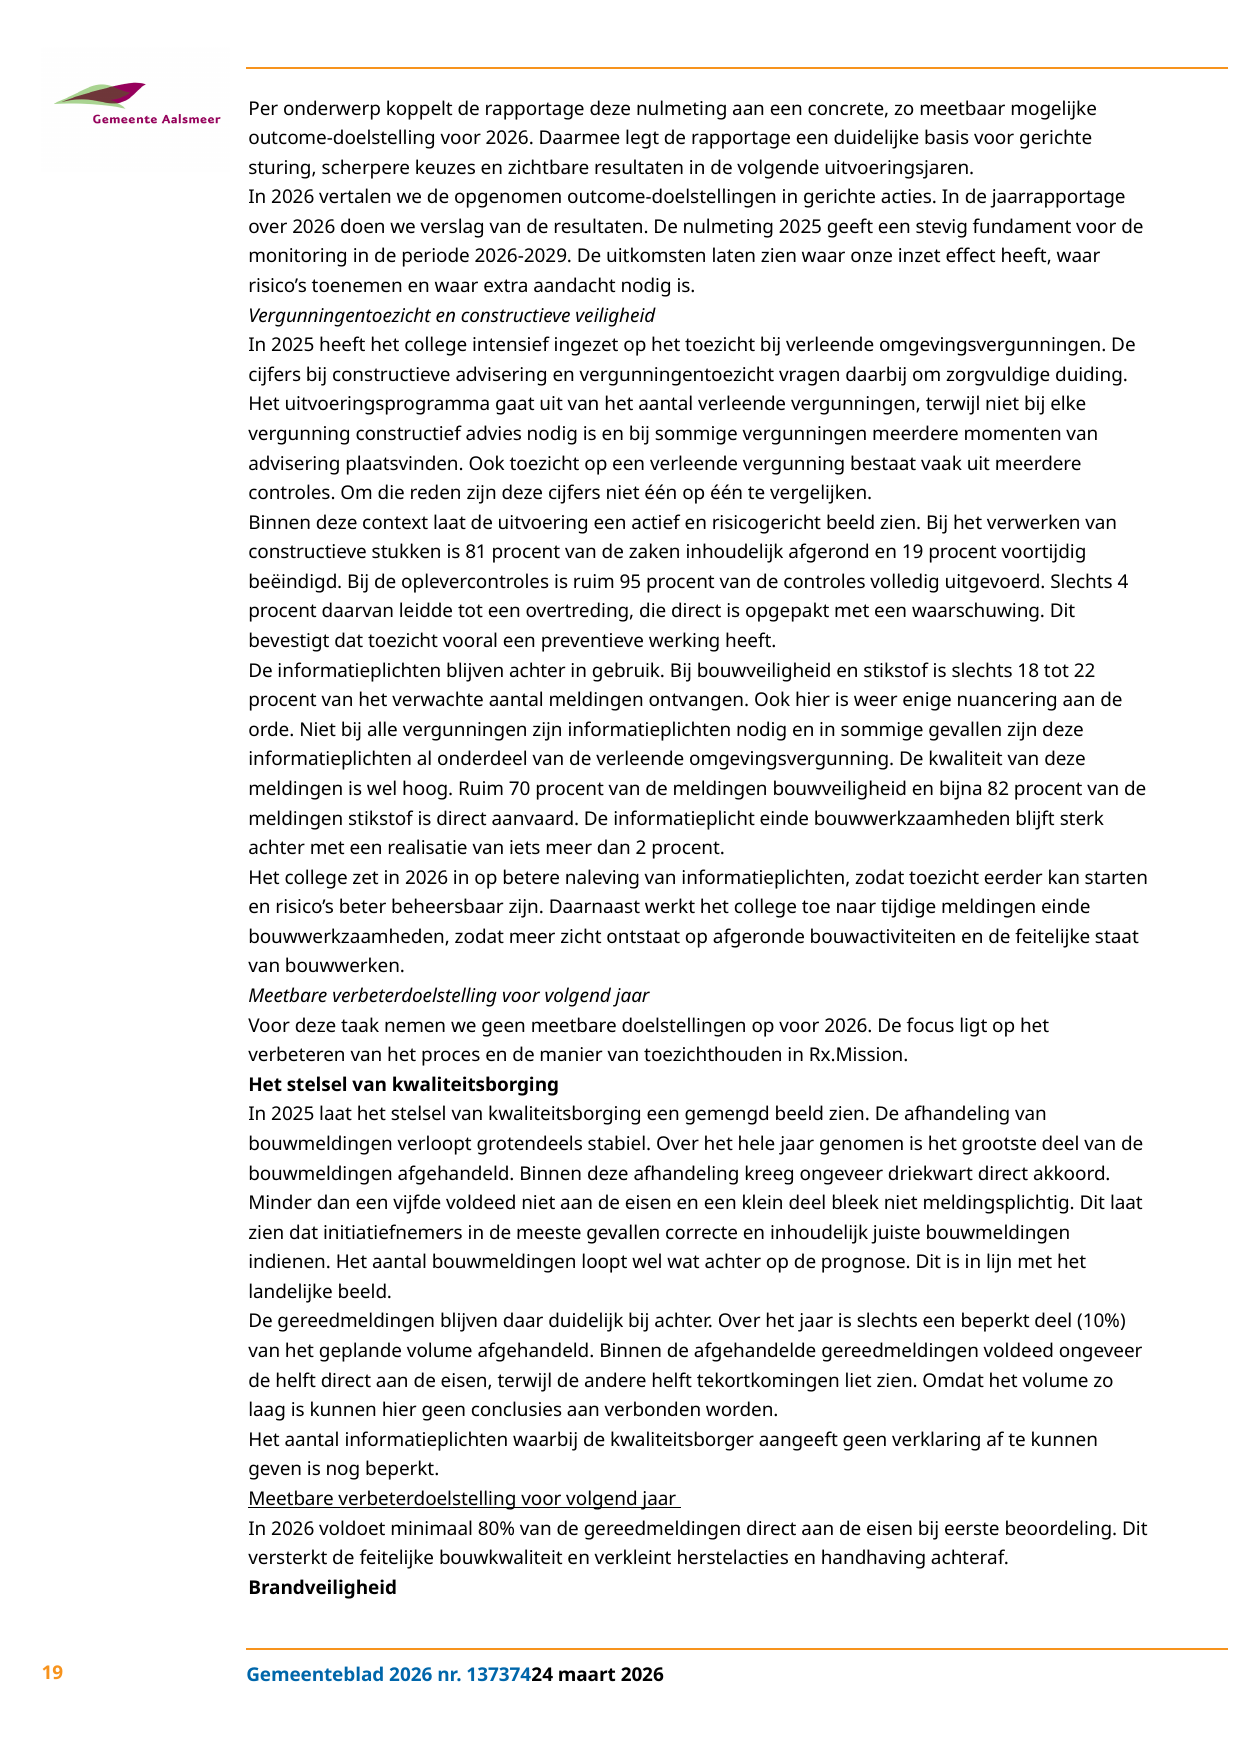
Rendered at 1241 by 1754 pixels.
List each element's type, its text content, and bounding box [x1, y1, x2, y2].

text Brandveiligheid [248, 1574, 1152, 1600]
text De gereedmeldingen blijven daar duidelijk bij achter. Over het jaar is slechts een beperkt deel (10%) van het geplande volume afgehandeld. Binnen de afgehandelde gereedmeldingen voldeed ongeveer de helft direct aan de eisen, terwijl de andere helft tekortkomingen liet zien. Omdat het volume zo laag is kunnen hier geen conclusies aan verbonden worden. [248, 1308, 1152, 1422]
text Voor deze taak nemen we geen meetbare doelstellingen op voor 2026. De focus ligt op het verbeteren van het proces en de manier van toezichthouden in Rx.Mission. [248, 1012, 1152, 1067]
picture [41, 47, 231, 172]
text In 2026 vertalen we de opgenomen outcome-doelstellingen in gerichte acties. In de jaarrapportage over 2026 doen we verslag van de resultaten. De nulmeting 2025 geeft een stevig fundament voor de monitoring in de periode 2026-2029. De uitkomsten laten zien waar onze inzet effect heeft, waar risico’s toenemen en waar extra aandacht nodig is. [248, 183, 1152, 298]
text In 2025 heeft het college intensief ingezet op het toezicht bij verleende omgevingsvergunningen. De cijfers bij constructieve advisering en vergunningentoezicht vragen daarbij om zorgvuldige duiding. Het uitvoeringsprogramma gaat uit van het aantal verleende vergunningen, terwijl niet bij elke vergunning constructief advies nodig is en bij sommige vergunningen meerdere momenten van advisering plaatsvinden. Ook toezicht op een verleende vergunning bestaat vaak uit meerdere controles. Om die reden zijn deze cijfers niet één op één te vergelijken. [248, 331, 1152, 505]
text Meetbare verbeterdoelstelling voor volgend jaar [248, 1485, 1152, 1511]
text Vergunningentoezicht en constructieve veiligheid [248, 302, 1152, 328]
text In 2026 voldoet minimaal 80% van de gereedmeldingen direct aan de eisen bij eerste beoordeling. Dit versterkt de feitelijke bouwkwaliteit en verkleint herstelacties en handhaving achteraf. [248, 1515, 1152, 1570]
text Het stelsel van kwaliteitsborging [248, 1071, 1152, 1097]
text Meetbare verbeterdoelstelling voor volgend jaar [248, 982, 1152, 1008]
text Het college zet in 2026 in op betere naleving van informatieplichten, zodat toezicht eerder kan starten en risico’s beter beheersbaar zijn. Daarnaast werkt het college toe naar tijdige meldingen einde bouwwerkzaamheden, zodat meer zicht ontstaat op afgeronde bouwactiviteiten en de feitelijke staat van bouwwerken. [248, 864, 1152, 978]
text De informatieplichten blijven achter in gebruik. Bij bouwveiligheid en stikstof is slechts 18 tot 22 procent van het verwachte aantal meldingen ontvangen. Ook hier is weer enige nuancering aan de orde. Niet bij alle vergunningen zijn informatieplichten nodig en in sommige gevallen zijn deze informatieplichten al onderdeel van de verleende omgevingsvergunning. De kwaliteit van deze meldingen is wel hoog. Ruim 70 procent van de meldingen bouwveiligheid en bijna 82 procent van de meldingen stikstof is direct aanvaard. De informatieplicht einde bouwwerkzaamheden blijft sterk achter met een realisatie van iets meer dan 2 procent. [248, 657, 1152, 860]
text In 2025 laat het stelsel van kwaliteitsborging een gemengd beeld zien. De afhandeling van bouwmeldingen verloopt grotendeels stabiel. Over het hele jaar genomen is het grootste deel van de bouwmeldingen afgehandeld. Binnen deze afhandeling kreeg ongeveer driekwart direct akkoord. Minder dan een vijfde voldeed niet aan de eisen en een klein deel bleek niet meldingsplichtig. Dit laat zien dat initiatiefnemers in de meeste gevallen correcte en inhoudelijk juiste bouwmeldingen indienen. Het aantal bouwmeldingen loopt wel wat achter op de prognose. Dit is in lijn met het landelijke beeld. [248, 1101, 1152, 1304]
text Binnen deze context laat de uitvoering een actief en risicogericht beeld zien. Bij het verwerken van constructieve stukken is 81 procent van de zaken inhoudelijk afgerond en 19 procent voortijdig beëindigd. Bij de oplevercontroles is ruim 95 procent van de controles volledig uitgevoerd. Slechts 4 procent daarvan leidde tot een overtreding, die direct is opgepakt met een waarschuwing. Dit bevestigt dat toezicht vooral een preventieve werking heeft. [248, 509, 1152, 653]
text Het aantal informatieplichten waarbij de kwaliteitsborger aangeeft geen verklaring af te kunnen geven is nog beperkt. [248, 1426, 1152, 1481]
text Per onderwerp koppelt de rapportage deze nulmeting aan een concrete, zo meetbaar mogelijke outcome-doelstelling voor 2026. Daarmee legt de rapportage een duidelijke basis voor gerichte sturing, scherpere keuzes en zichtbare resultaten in de volgende uitvoeringsjaren. [248, 95, 1152, 180]
